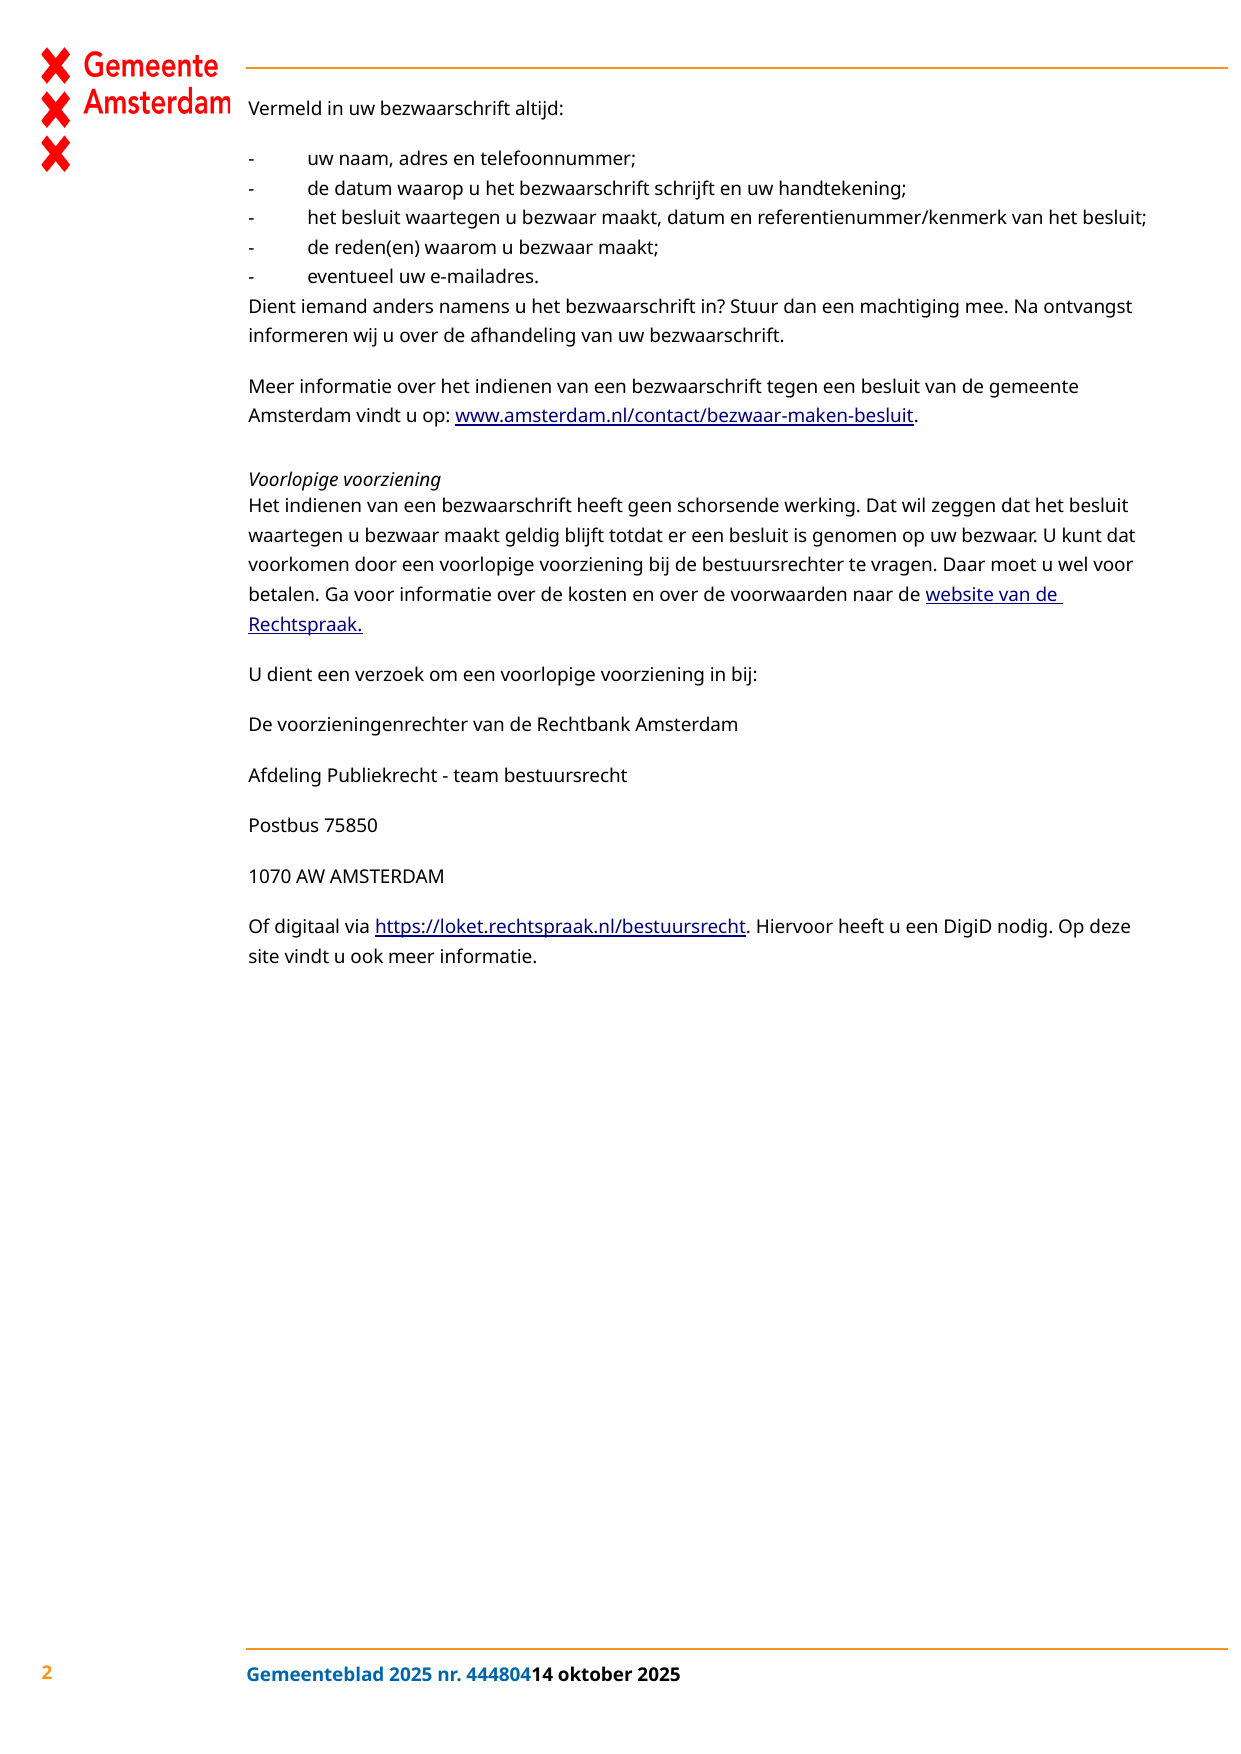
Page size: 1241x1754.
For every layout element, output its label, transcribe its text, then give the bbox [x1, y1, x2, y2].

text Het indienen van een bezwaarschrift heeft geen schorsende werking. Dat wil zeggen dat het besluit waartegen u bezwaar maakt geldig blijft totdat er een besluit is genomen op uw bezwaar. U kunt dat voorkomen door een voorlopige voorziening bij de bestuursrechter te vragen. Daar moet u wel voor betalen. Ga voor informatie over de kosten en over de voorwaarden naar de website van de Rechtspraak. [248, 492, 1152, 636]
text Postbus 75850 [248, 812, 1152, 838]
text Voorlopige voorziening [248, 467, 1152, 492]
list de reden(en) waarom u bezwaar maakt; [248, 234, 1152, 260]
text Meer informatie over het indienen van een bezwaarschrift tegen een besluit van de gemeente Amsterdam vindt u op: www.amsterdam.nl/contact/bezwaar-maken-besluit. [248, 373, 1152, 428]
text Afdeling Publiekrecht - team bestuursrecht [248, 762, 1152, 788]
picture [41, 47, 231, 172]
list het besluit waartegen u bezwaar maakt, datum en referentienummer/kenmerk van het besluit; [248, 204, 1152, 230]
text 1070 AW AMSTERDAM [248, 863, 1152, 888]
list uw naam, adres en telefoonnummer; [248, 145, 1152, 171]
text Dient iemand anders namens u het bezwaarschrift in? Stuur dan een machtiging mee. Na ontvangst informeren wij u over de afhandeling van uw bezwaarschrift. [248, 293, 1152, 348]
text Of digitaal via https://loket.rechtspraak.nl/bestuursrecht. Hiervoor heeft u een DigiD nodig. Op deze site vindt u ook meer informatie. [248, 913, 1152, 968]
text De voorzieningenrechter van de Rechtbank Amsterdam [248, 712, 1152, 737]
text U dient een verzoek om een voorlopige voorziening in bij: [248, 661, 1152, 687]
text Vermeld in uw bezwaarschrift altijd: [248, 95, 1152, 121]
list de datum waarop u het bezwaarschrift schrijft en uw handtekening; [248, 175, 1152, 201]
list eventueel uw e-mailadres. [248, 263, 1152, 289]
